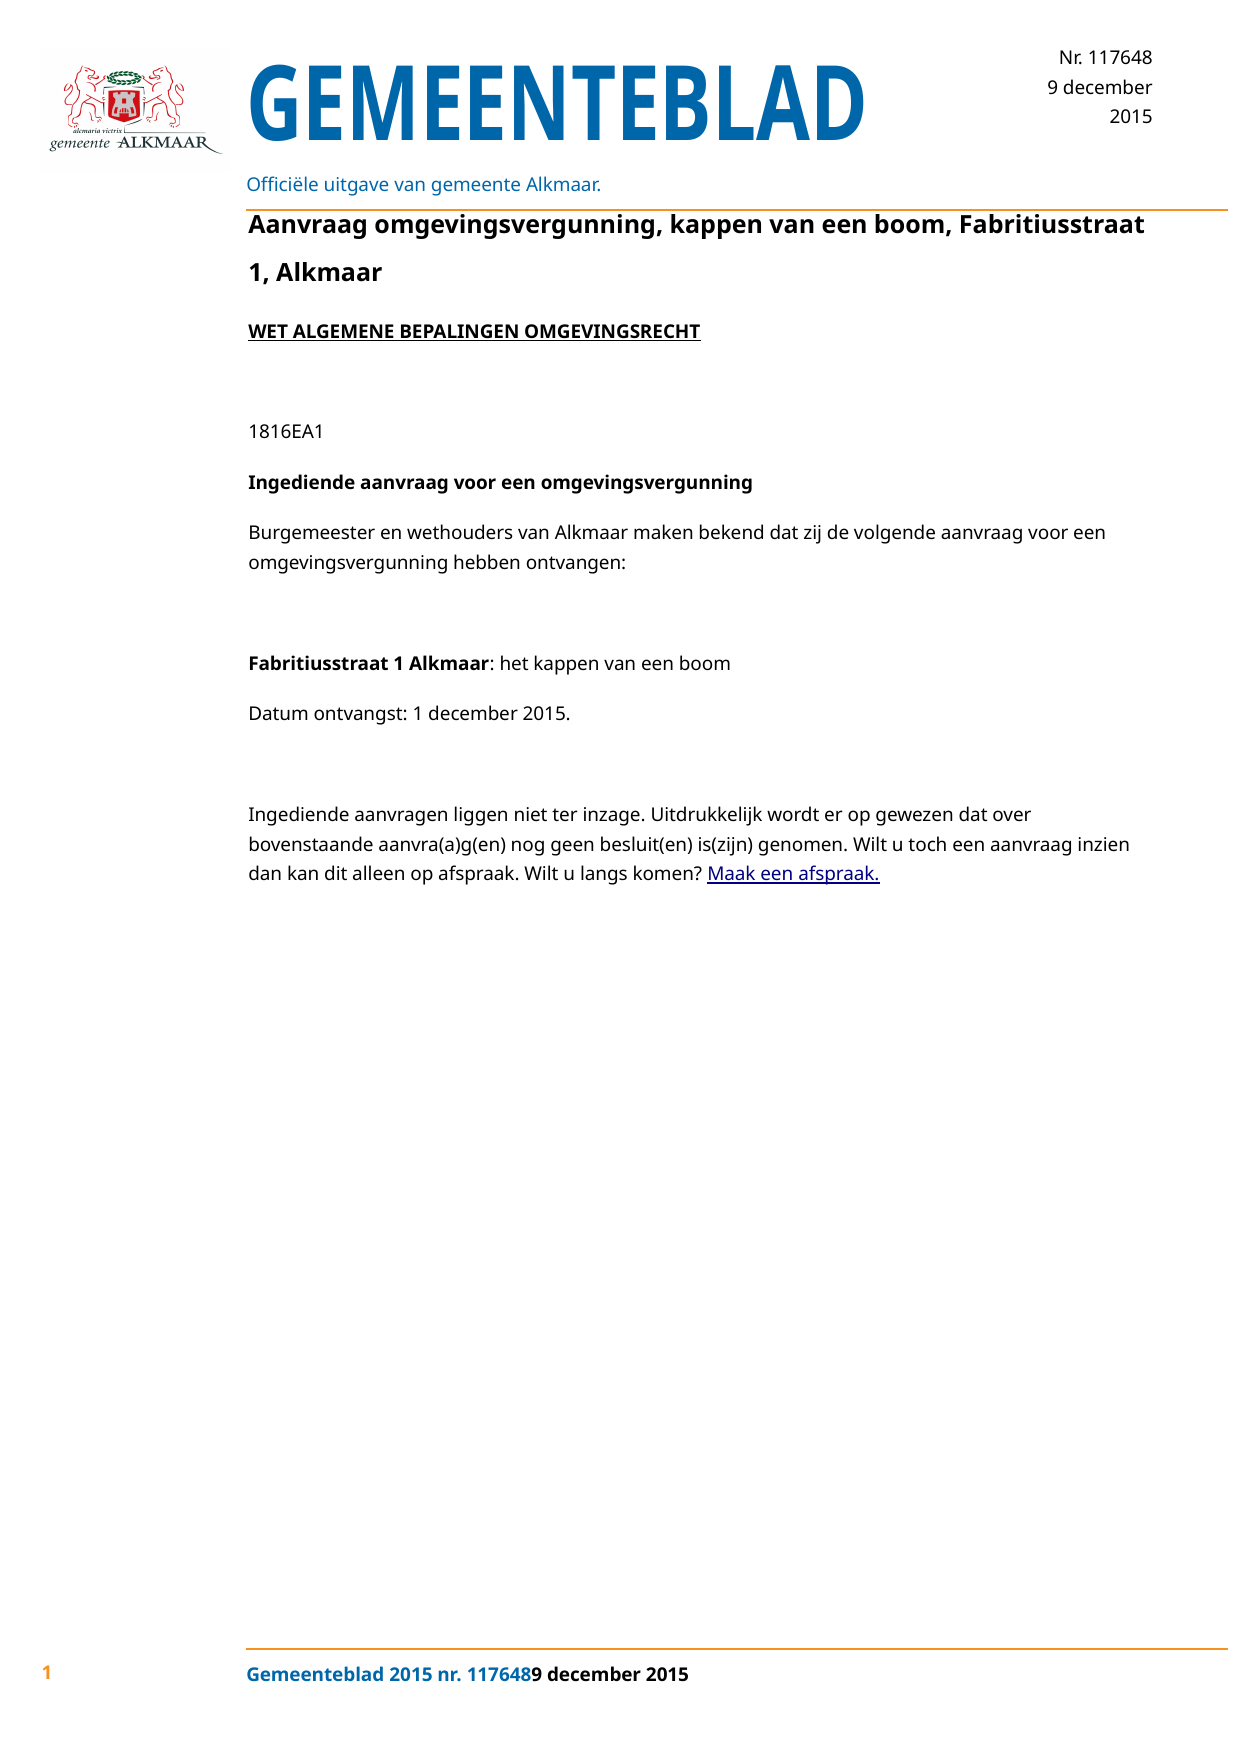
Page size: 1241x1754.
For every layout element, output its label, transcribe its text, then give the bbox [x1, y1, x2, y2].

text Fabritiusstraat 1 Alkmaar: het kappen van een boom [248, 650, 1152, 676]
text Datum ontvangst: 1 december 2015. [248, 700, 1152, 726]
picture [41, 47, 231, 172]
text Ingediende aanvragen liggen niet ter inzage. Uitdrukkelijk wordt er op gewezen dat over bovenstaande aanvra(a)g(en) nog geen besluit(en) is(zijn) genomen. Wilt u toch een aanvraag inzien dan kan dit alleen op afspraak. Wilt u langs komen? Maak een afspraak. [248, 801, 1152, 886]
text WET ALGEMENE BEPALINGEN OMGEVINGSRECHT [248, 318, 1152, 344]
text Aanvraag omgevingsvergunning, kappen van een boom, Fabritiusstraat 1, Alkmaar [248, 211, 1152, 288]
text 1816EA1 [248, 419, 1152, 444]
text Ingediende aanvraag voor een omgevingsvergunning [248, 469, 1152, 495]
text Burgemeester en wethouders van Alkmaar maken bekend dat zij de volgende aanvraag voor een omgevingsvergunning hebben ontvangen: [248, 519, 1152, 575]
